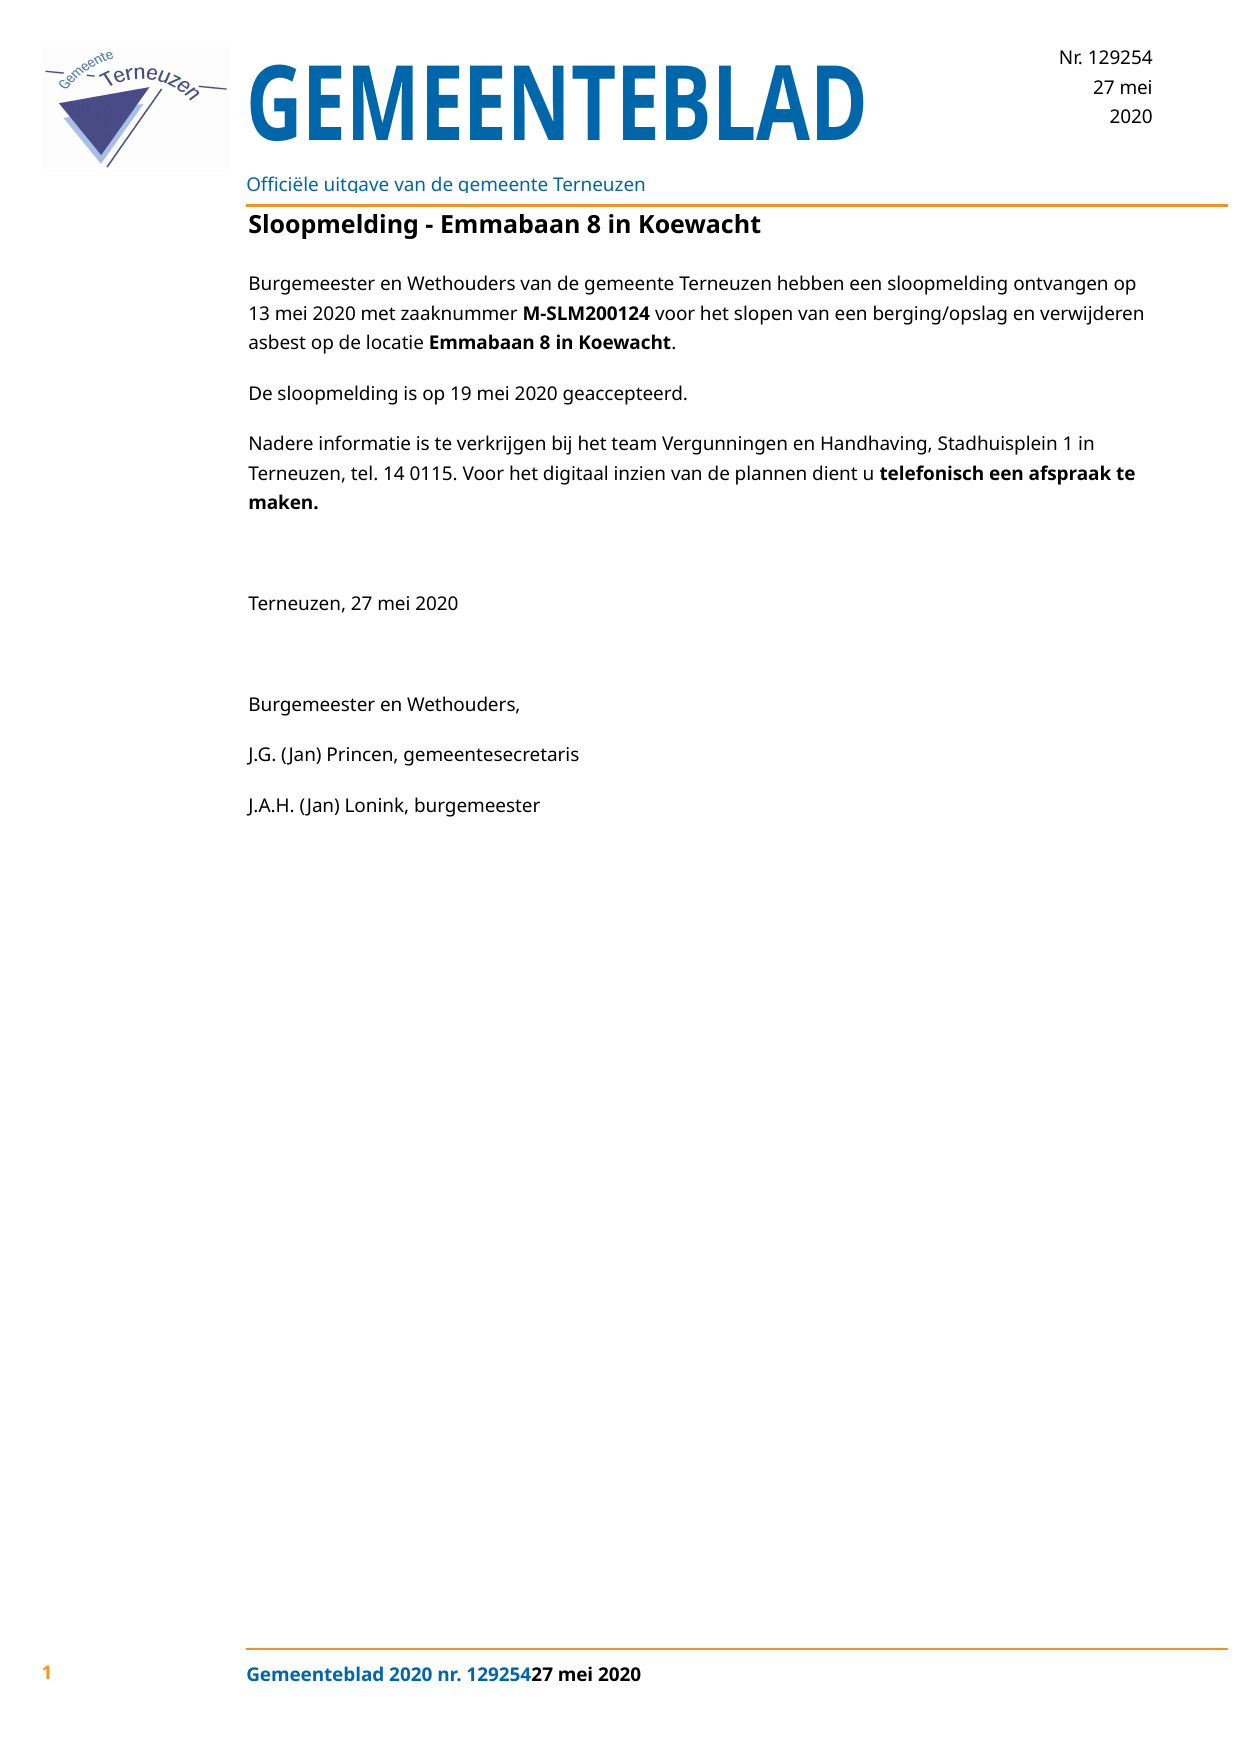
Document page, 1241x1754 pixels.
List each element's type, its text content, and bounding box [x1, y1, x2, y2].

text Terneuzen, 27 mei 2020 [248, 590, 1152, 616]
text J.G. (Jan) Princen, gemeentesecretaris [248, 742, 1152, 767]
text Nadere informatie is te verkrijgen bij het team Vergunningen en Handhaving, Stadhuisplein 1 in Terneuzen, tel. 14 0115. Voor het digitaal inzien van de plannen dient u telefonisch een afspraak te maken. [248, 430, 1152, 515]
text Sloopmelding - Emmabaan 8 in Koewacht [248, 207, 1152, 241]
text De sloopmelding is op 19 mei 2020 geaccepteerd. [248, 380, 1152, 406]
text J.A.H. (Jan) Lonink, burgemeester [248, 792, 1152, 818]
text Burgemeester en Wethouders, [248, 691, 1152, 717]
text Burgemeester en Wethouders van de gemeente Terneuzen hebben een sloopmelding ontvangen op 13 mei 2020 met zaaknummer M-SLM200124 voor het slopen van een berging/opslag en verwijderen asbest op de locatie Emmabaan 8 in Koewacht. [248, 270, 1152, 355]
picture [41, 47, 231, 172]
